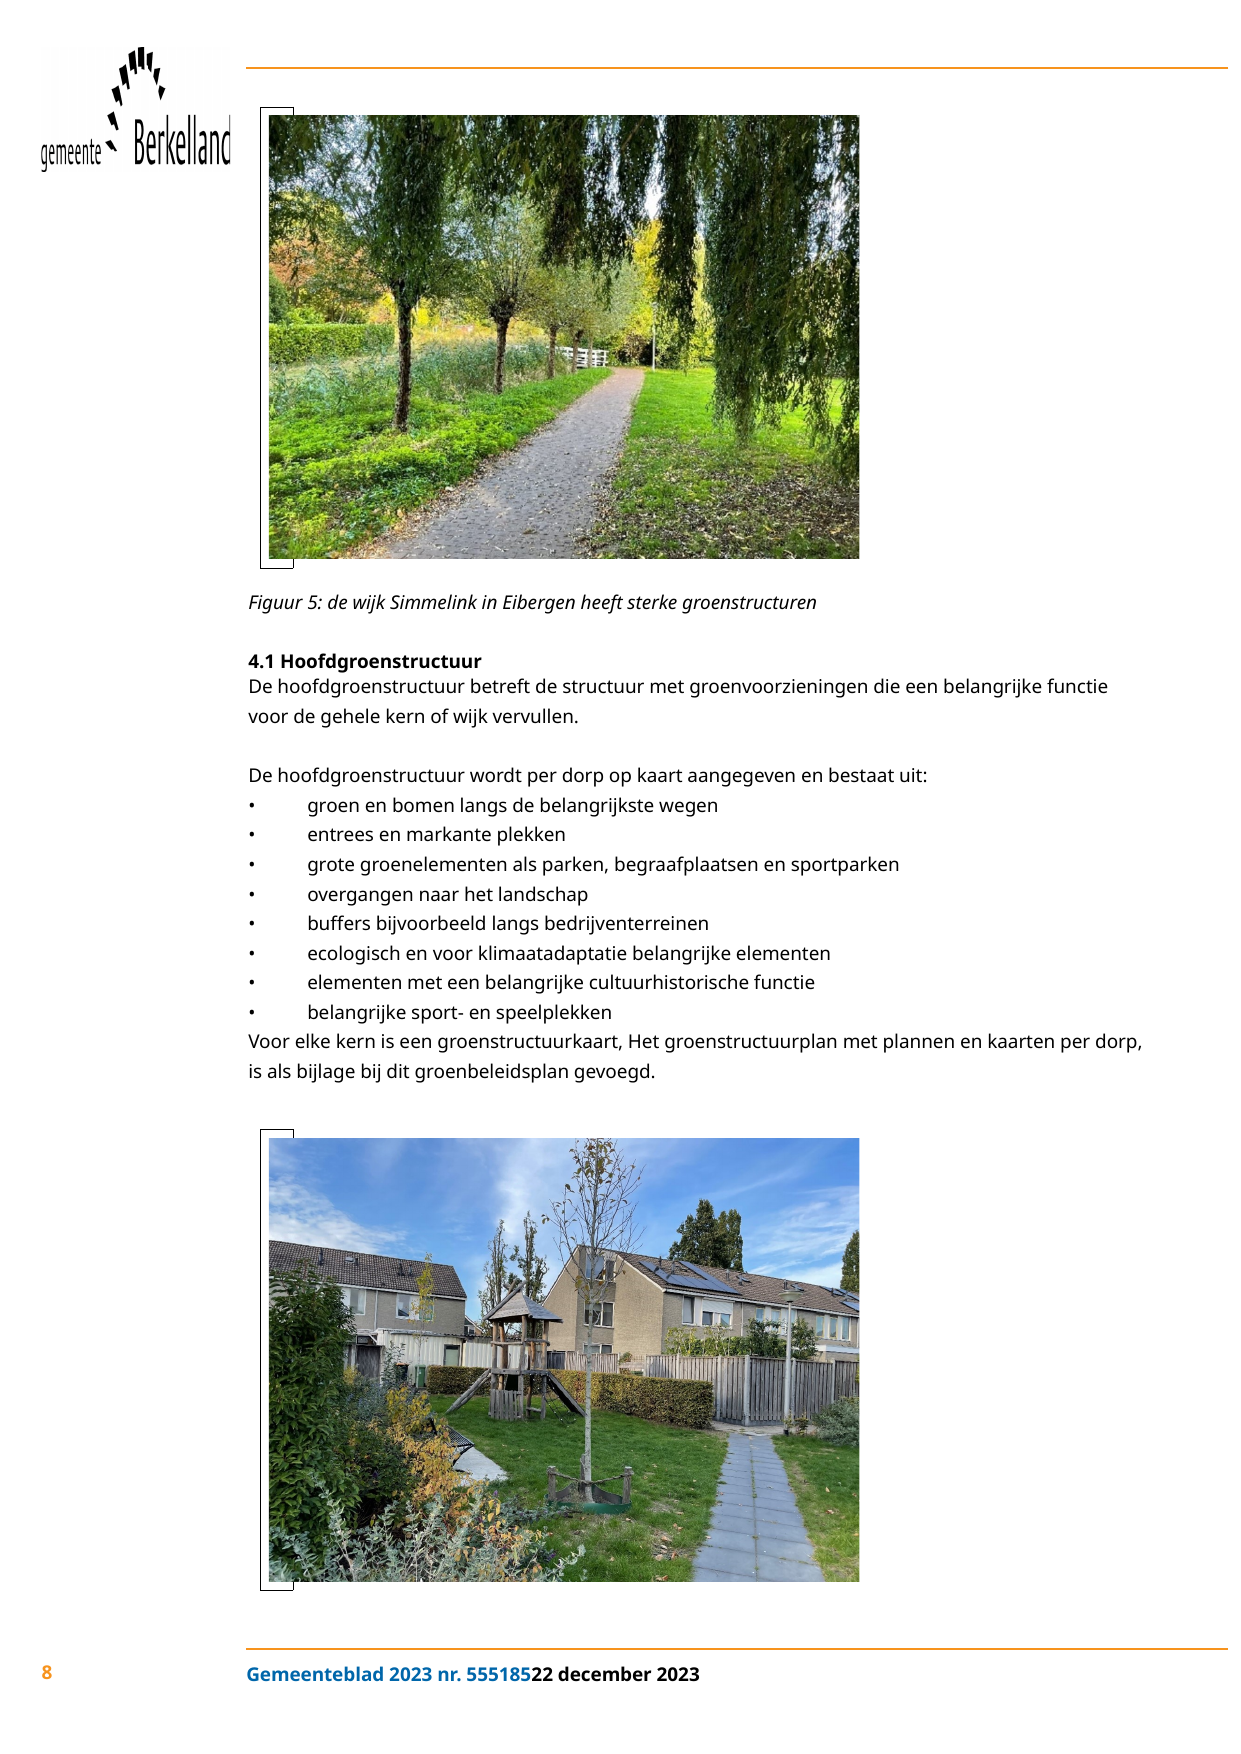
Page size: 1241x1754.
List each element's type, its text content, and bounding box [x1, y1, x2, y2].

text 4.1 Hoofdgroenstructuur [248, 648, 1152, 674]
text De hoofdgroenstructuur wordt per dorp op kaart aangegeven en bestaat uit: [248, 762, 1152, 788]
picture [268, 115, 860, 559]
picture [268, 1138, 860, 1582]
list overgangen naar het landschap [248, 881, 1152, 907]
list ecologisch en voor klimaatadaptatie belangrijke elementen [248, 940, 1152, 966]
list buffers bijvoorbeeld langs bedrijventerreinen [248, 910, 1152, 936]
text Voor elke kern is een groenstructuurkaart, Het groenstructuurplan met plannen en kaarten per dorp, is als bijlage bij dit groenbeleidsplan gevoegd. [248, 1029, 1152, 1084]
list belangrijke sport- en speelplekken [248, 999, 1152, 1025]
list entrees en markante plekken [248, 822, 1152, 847]
list grote groenelementen als parken, begraafplaatsen en sportparken [248, 851, 1152, 877]
picture [41, 47, 231, 172]
text Figuur 5: de wijk Simmelink in Eibergen heeft sterke groenstructuren [248, 589, 1152, 614]
text De hoofdgroenstructuur betreft de structuur met groenvoorzieningen die een belangrijke functie voor de gehele kern of wijk vervullen. [248, 674, 1152, 729]
list groen en bomen langs de belangrijkste wegen [248, 792, 1152, 818]
list elementen met een belangrijke cultuurhistorische functie [248, 969, 1152, 995]
